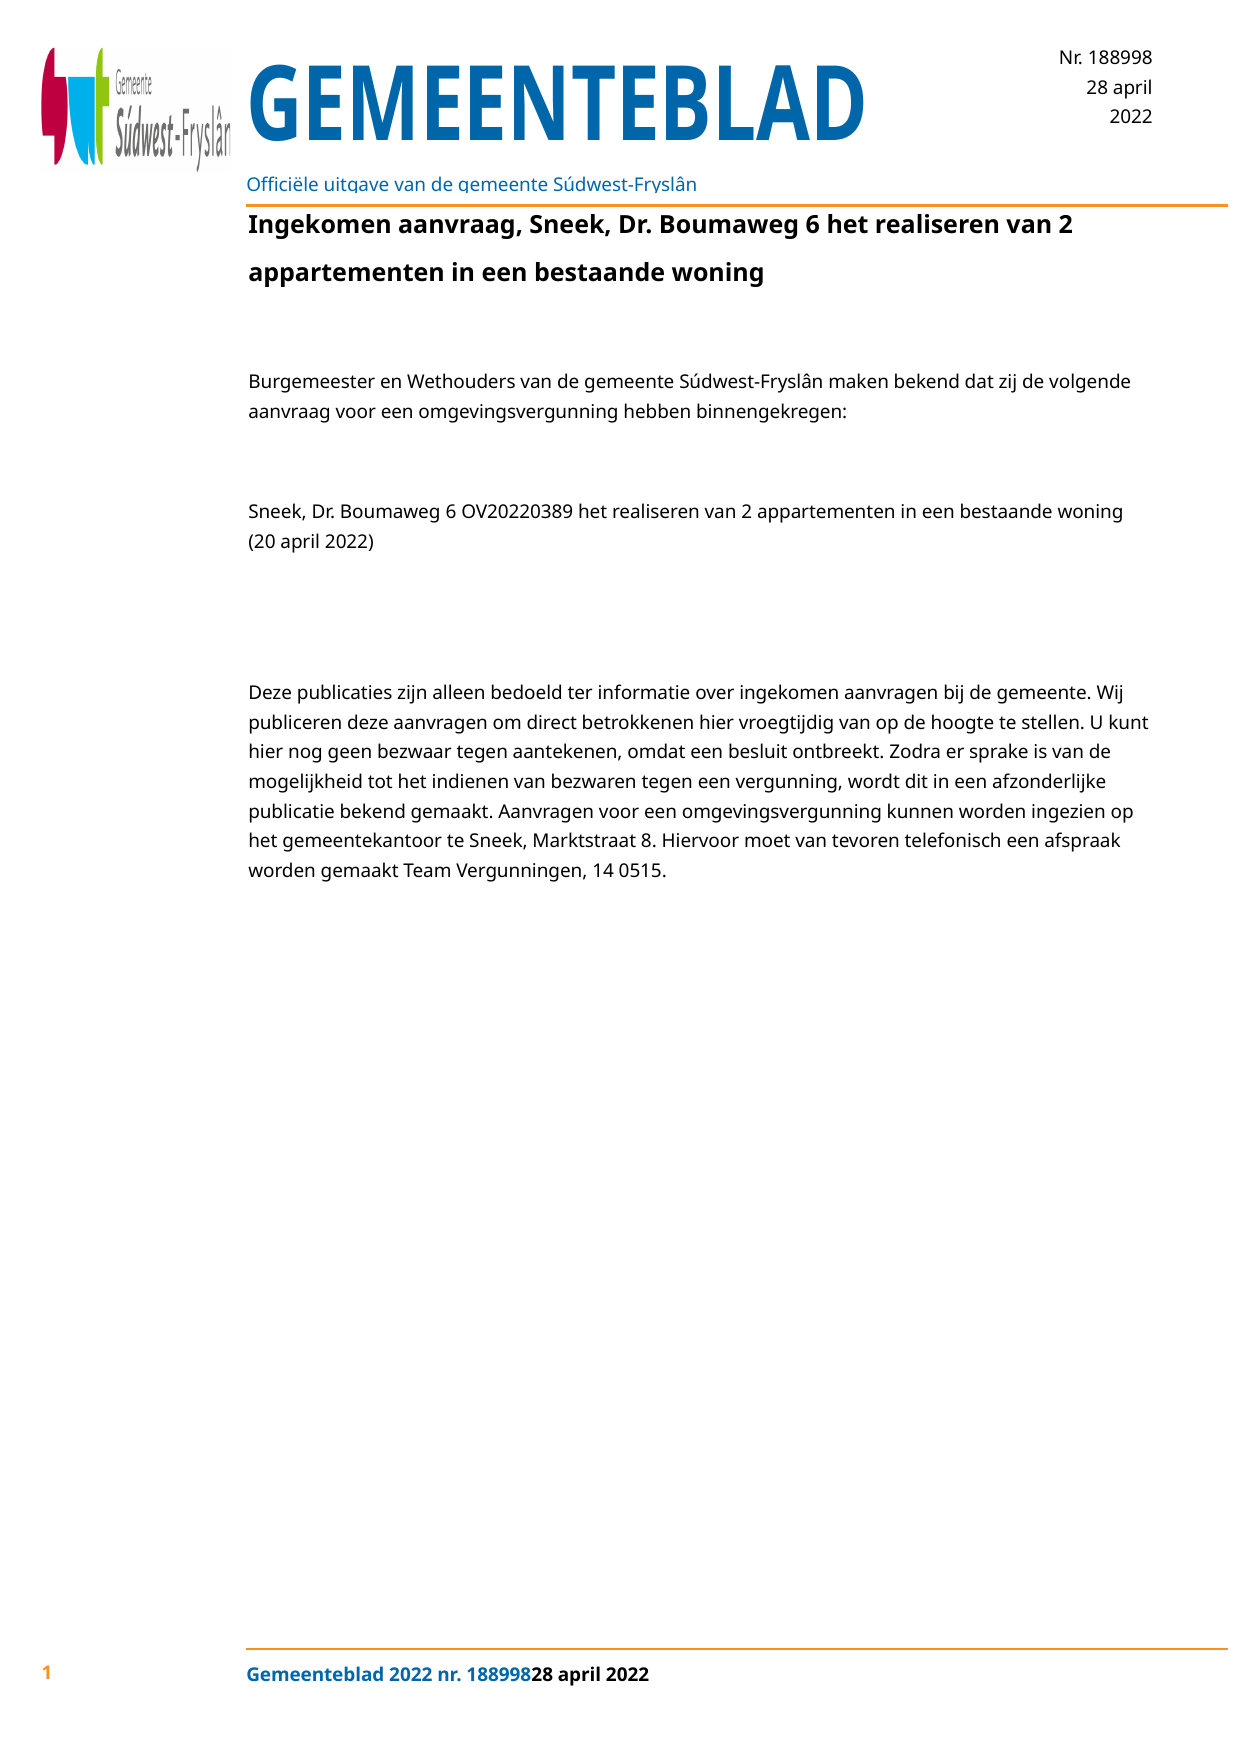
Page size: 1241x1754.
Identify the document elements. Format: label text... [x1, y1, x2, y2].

text Deze publicaties zijn alleen bedoeld ter informatie over ingekomen aanvragen bij de gemeente. Wij publiceren deze aanvragen om direct betrokkenen hier vroegtijdig van op de hoogte te stellen. U kunt hier nog geen bezwaar tegen aantekenen, omdat een besluit ontbreekt. Zodra er sprake is van de mogelijkheid tot het indienen van bezwaren tegen een vergunning, wordt dit in een afzonderlijke publicatie bekend gemaakt. Aanvragen voor een omgevingsvergunning kunnen worden ingezien op het gemeentekantoor te Sneek, Marktstraat 8. Hiervoor moet van tevoren telefonisch een afspraak worden gemaakt Team Vergunningen, 14 0515. [248, 679, 1152, 883]
text Burgemeester en Wethouders van de gemeente Súdwest-Fryslân maken bekend dat zij de volgende aanvraag voor een omgevingsvergunning hebben binnengekregen: [248, 368, 1152, 424]
text Sneek, Dr. Boumaweg 6 OV20220389 het realiseren van 2 appartementen in een bestaande woning (20 april 2022) [248, 499, 1152, 554]
text Ingekomen aanvraag, Sneek, Dr. Boumaweg 6 het realiseren van 2 appartementen in een bestaande woning [248, 207, 1152, 288]
picture [41, 47, 231, 172]
